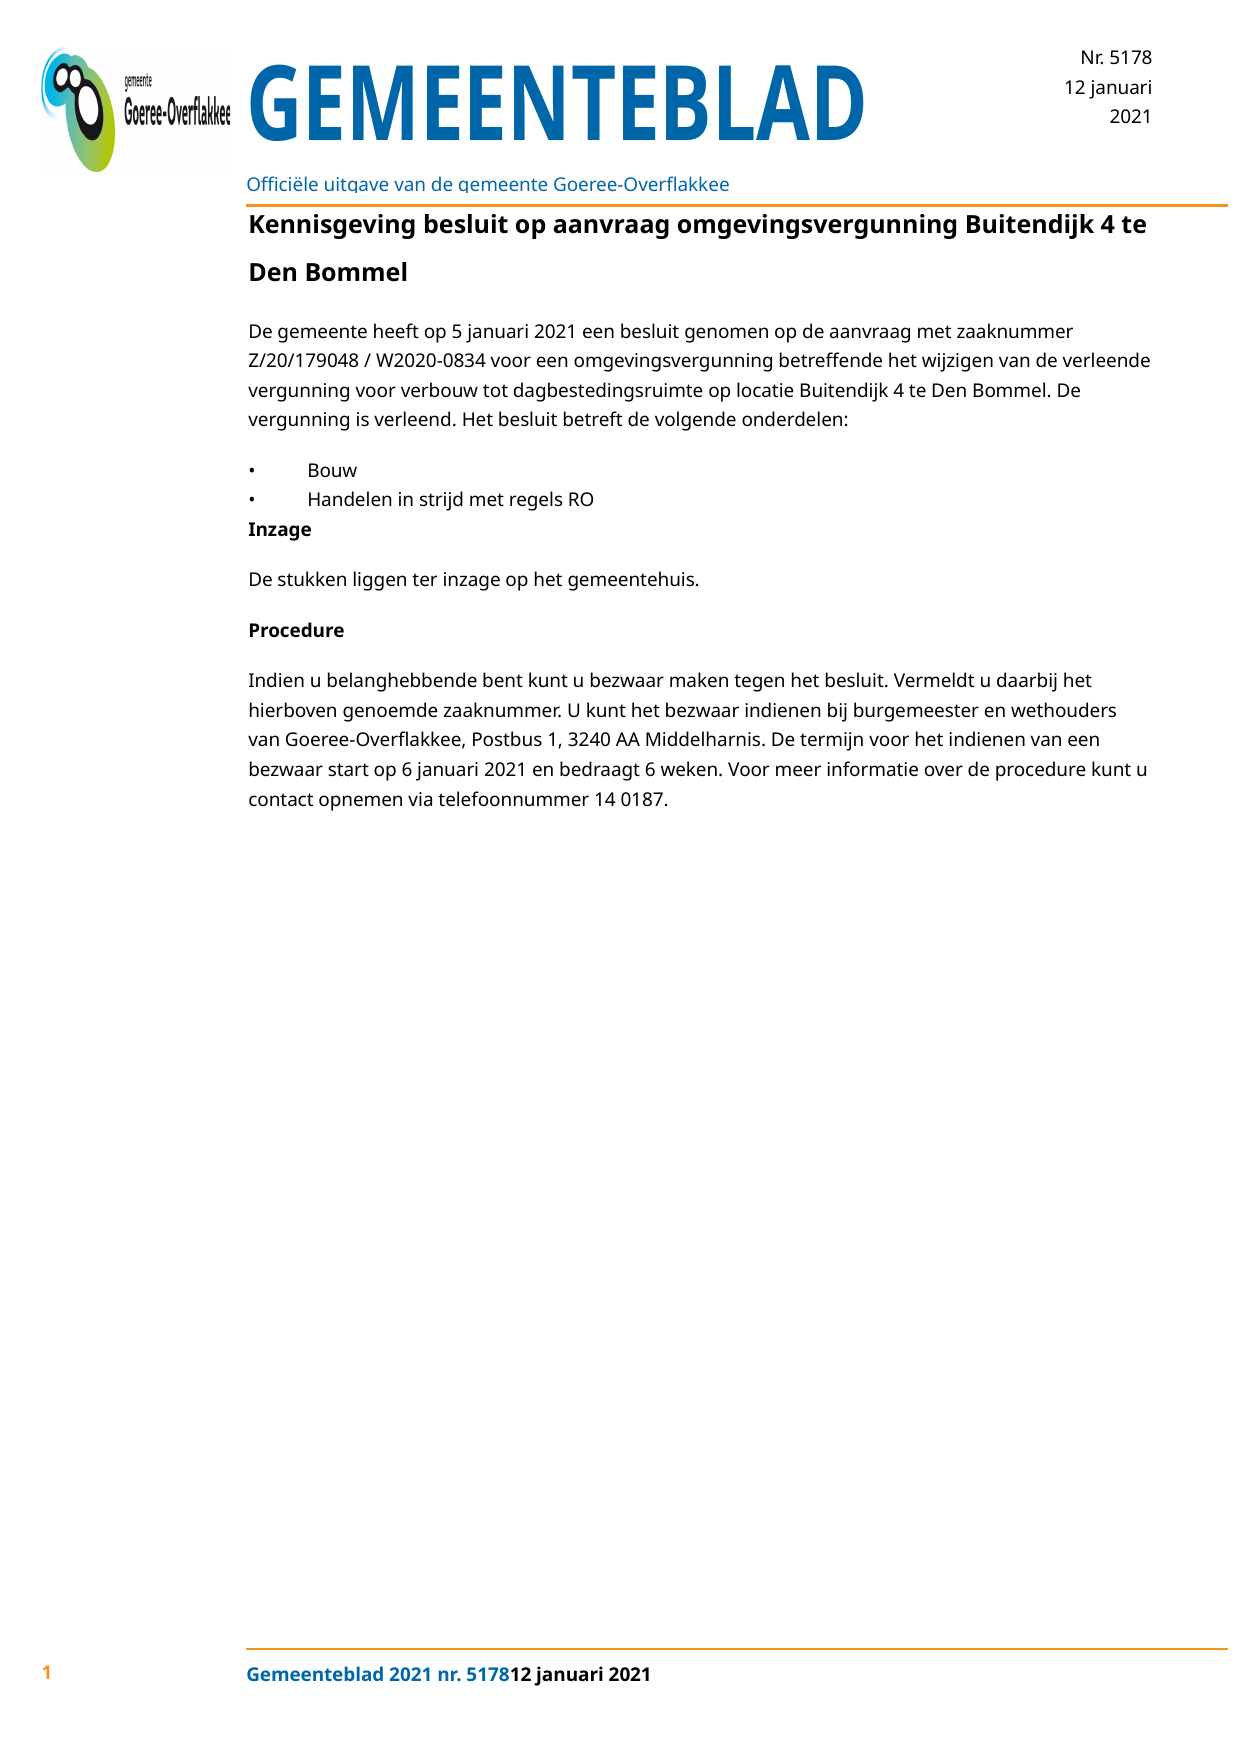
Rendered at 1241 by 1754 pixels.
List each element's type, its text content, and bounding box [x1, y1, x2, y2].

text Inzage [248, 516, 1152, 542]
list Handelen in strijd met regels RO [248, 487, 1152, 512]
text Procedure [248, 617, 1152, 643]
text De stukken liggen ter inzage op het gemeentehuis. [248, 567, 1152, 592]
text Kennisgeving besluit op aanvraag omgevingsvergunning Buitendijk 4 te Den Bommel [248, 207, 1152, 288]
text De gemeente heeft op 5 januari 2021 een besluit genomen op de aanvraag met zaaknummer Z/20/179048 / W2020-0834 voor een omgevingsvergunning betreffende het wijzigen van de verleende vergunning voor verbouw tot dagbestedingsruimte op locatie Buitendijk 4 te Den Bommel. De vergunning is verleend. Het besluit betreft de volgende onderdelen: [248, 318, 1152, 432]
list Bouw [248, 457, 1152, 483]
text Indien u belanghebbende bent kunt u bezwaar maken tegen het besluit. Vermeldt u daarbij het hierboven genoemde zaaknummer. U kunt het bezwaar indienen bij burgemeester en wethouders van Goeree-Overflakkee, Postbus 1, 3240 AA Middelharnis. De termijn voor het indienen van een bezwaar start op 6 januari 2021 en bedraagt 6 weken. Voor meer informatie over de procedure kunt u contact opnemen via telefoonnummer 14 0187. [248, 667, 1152, 812]
picture [41, 47, 231, 172]
